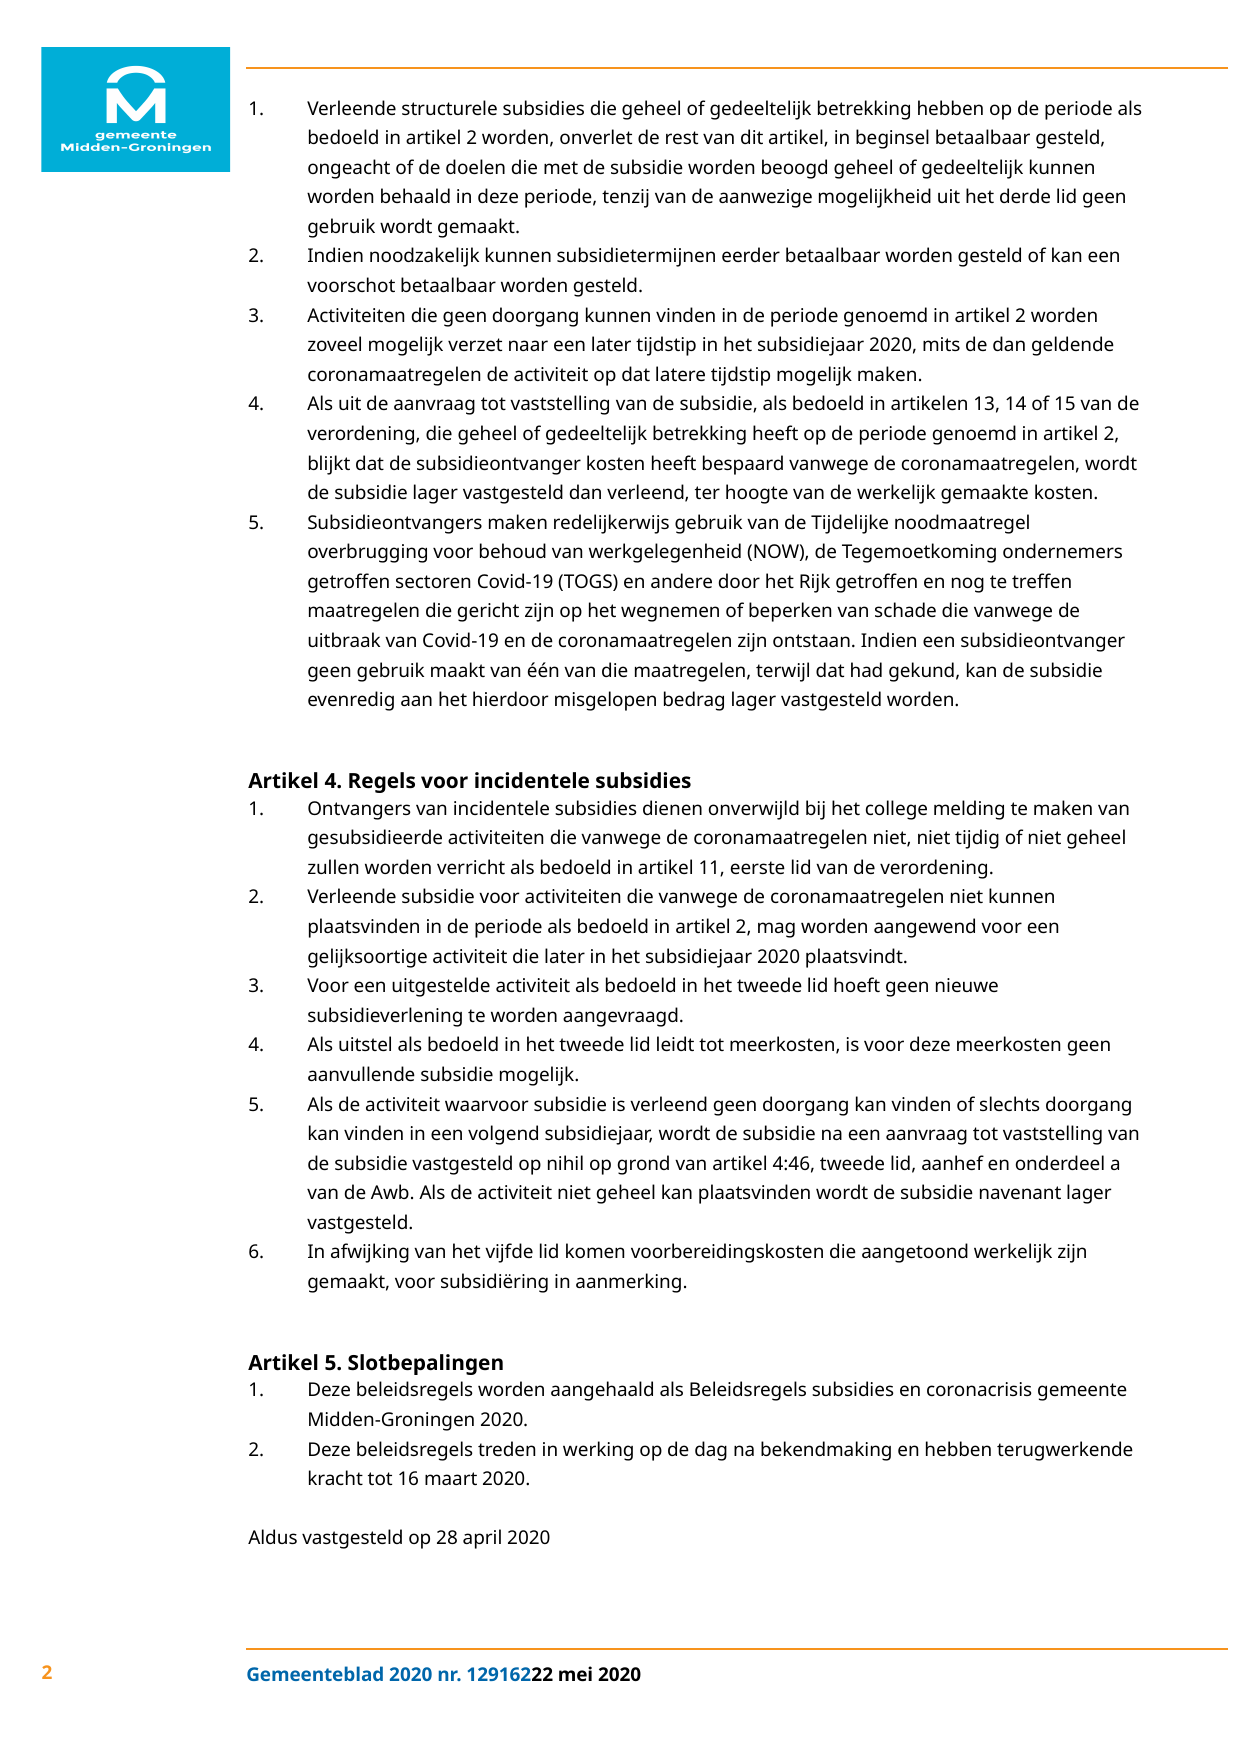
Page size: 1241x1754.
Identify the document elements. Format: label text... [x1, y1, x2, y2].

list Voor een uitgestelde activiteit als bedoeld in het tweede lid hoeft geen nieuwe subsidieverlening te worden aangevraagd. [248, 972, 1152, 1028]
picture [108, 66, 164, 82]
list Ontvangers van incidentele subsidies dienen onverwijld bij het college melding te maken van gesubsidieerde activiteiten die vanwege de coronamaatregelen niet, niet tijdig of niet geheel zullen worden verricht als bedoeld in artikel 11, eerste lid van de verordening. [248, 795, 1152, 880]
text Artikel 4. Regels voor incidentele subsidies [248, 766, 1152, 795]
list In afwijking van het vijfde lid komen voorbereidingskosten die aangetoond werkelijk zijn gemaakt, voor subsidiëring in aanmerking. [248, 1239, 1152, 1294]
list Als uit de aanvraag tot vaststelling van de subsidie, als bedoeld in artikelen 13, 14 of 15 van de verordening, die geheel of gedeeltelijk betrekking heeft op de periode genoemd in artikel 2, blijkt dat de subsidieontvanger kosten heeft bespaard vanwege de coronamaatregelen, wordt de subsidie lager vastgesteld dan verleend, ter hoogte van de werkelijk gemaakte kosten. [248, 391, 1152, 505]
list Verleende structurele subsidies die geheel of gedeeltelijk betrekking hebben op de periode als bedoeld in artikel 2 worden, onverlet de rest van dit artikel, in beginsel betaalbaar gesteld, ongeacht of de doelen die met de subsidie worden beoogd geheel of gedeeltelijk kunnen worden behaald in deze periode, tenzij van de aanwezige mogelijkheid uit het derde lid geen gebruik wordt gemaakt. [248, 95, 1152, 239]
text Aldus vastgesteld op 28 april 2020 [248, 1524, 1152, 1550]
text Artikel 5. Slotbepalingen [248, 1348, 1152, 1377]
picture [184, 146, 190, 153]
list Activiteiten die geen doorgang kunnen vinden in de periode genoemd in artikel 2 worden zoveel mogelijk verzet naar een later tijdstip in het subsidiejaar 2020, mits de dan geldende coronamaatregelen de activiteit op dat latere tijdstip mogelijk maken. [248, 302, 1152, 387]
list Als de activiteit waarvoor subsidie is verleend geen doorgang kan vinden of slechts doorgang kan vinden in een volgend subsidiejaar, wordt de subsidie na een aanvraag tot vaststelling van de subsidie vastgesteld op nihil op grond van artikel 4:46, tweede lid, aanhef en onderdeel a van de Awb. Als de activiteit niet geheel kan plaatsvinden wordt de subsidie navenant lager vastgesteld. [248, 1091, 1152, 1235]
picture [107, 89, 165, 122]
list Deze beleidsregels worden aangehaald als Beleidsregels subsidies en coronacrisis gemeente Midden-Groningen 2020. [248, 1377, 1152, 1432]
list Als uitstel als bedoeld in het tweede lid leidt tot meerkosten, is voor deze meerkosten geen aanvullende subsidie mogelijk. [248, 1032, 1152, 1087]
list Verleende subsidie voor activiteiten die vanwege de coronamaatregelen niet kunnen plaatsvinden in de periode als bedoeld in artikel 2, mag worden aangewend voor een gelijksoortige activiteit die later in het subsidiejaar 2020 plaatsvindt. [248, 884, 1152, 968]
list Subsidieontvangers maken redelijkerwijs gebruik van de Tijdelijke noodmaatregel overbrugging voor behoud van werkgelegenheid (NOW), de Tegemoetkoming ondernemers getroffen sectoren Covid-19 (TOGS) en andere door het Rijk getroffen en nog te treffen maatregelen die gericht zijn op het wegnemen of beperken van schade die vanwege de uitbraak van Covid-19 en de coronamaatregelen zijn ontstaan. Indien een subsidieontvanger geen gebruik maakt van één van die maatregelen, terwijl dat had gekund, kan de subsidie evenredig aan het hierdoor misgelopen bedrag lager vastgesteld worden. [248, 509, 1152, 712]
list Deze beleidsregels treden in werking op de dag na bekendmaking en hebben terugwerkende kracht tot 16 maart 2020. [248, 1436, 1152, 1491]
list Indien noodzakelijk kunnen subsidietermijnen eerder betaalbaar worden gesteld of kan een voorschot betaalbaar worden gesteld. [248, 243, 1152, 298]
